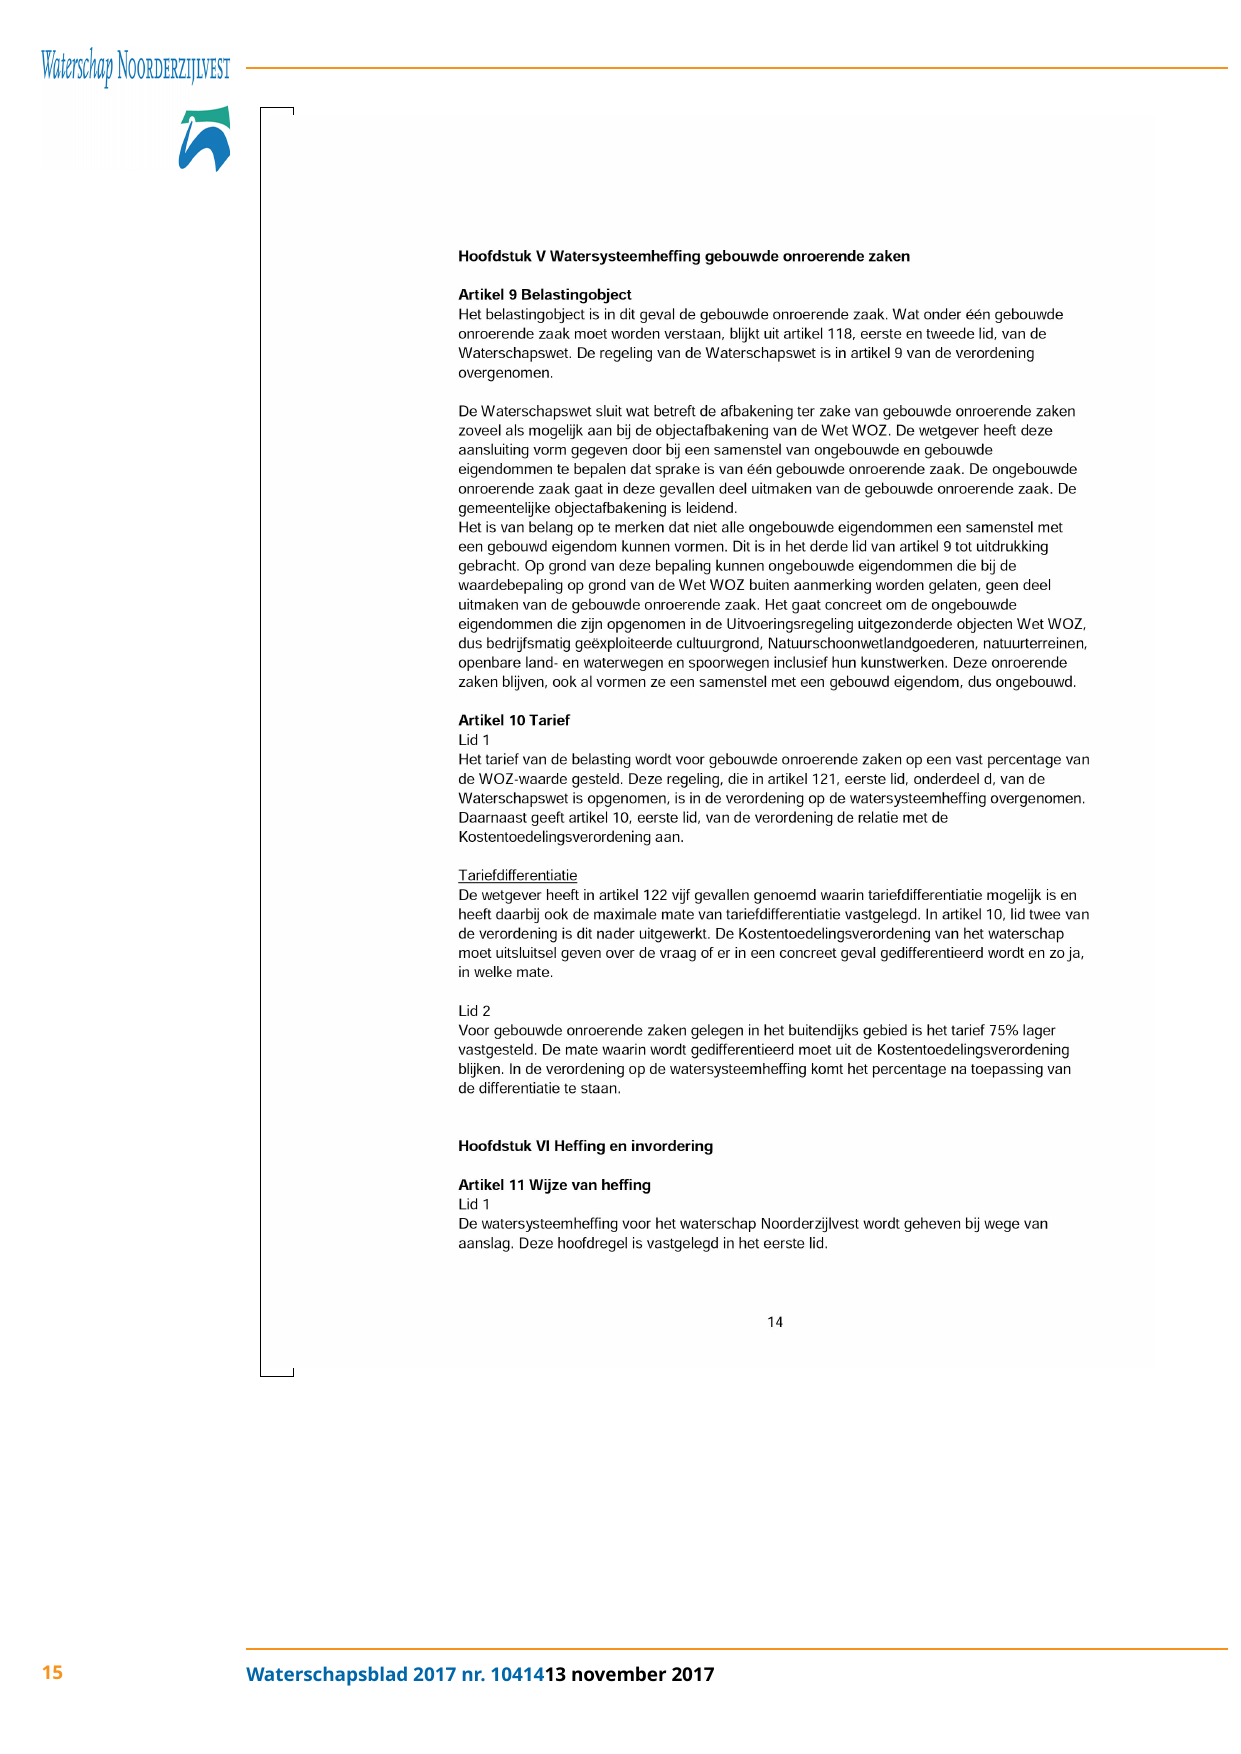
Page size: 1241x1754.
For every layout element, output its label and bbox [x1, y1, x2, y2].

picture [268, 115, 1155, 1368]
picture [41, 47, 231, 172]
